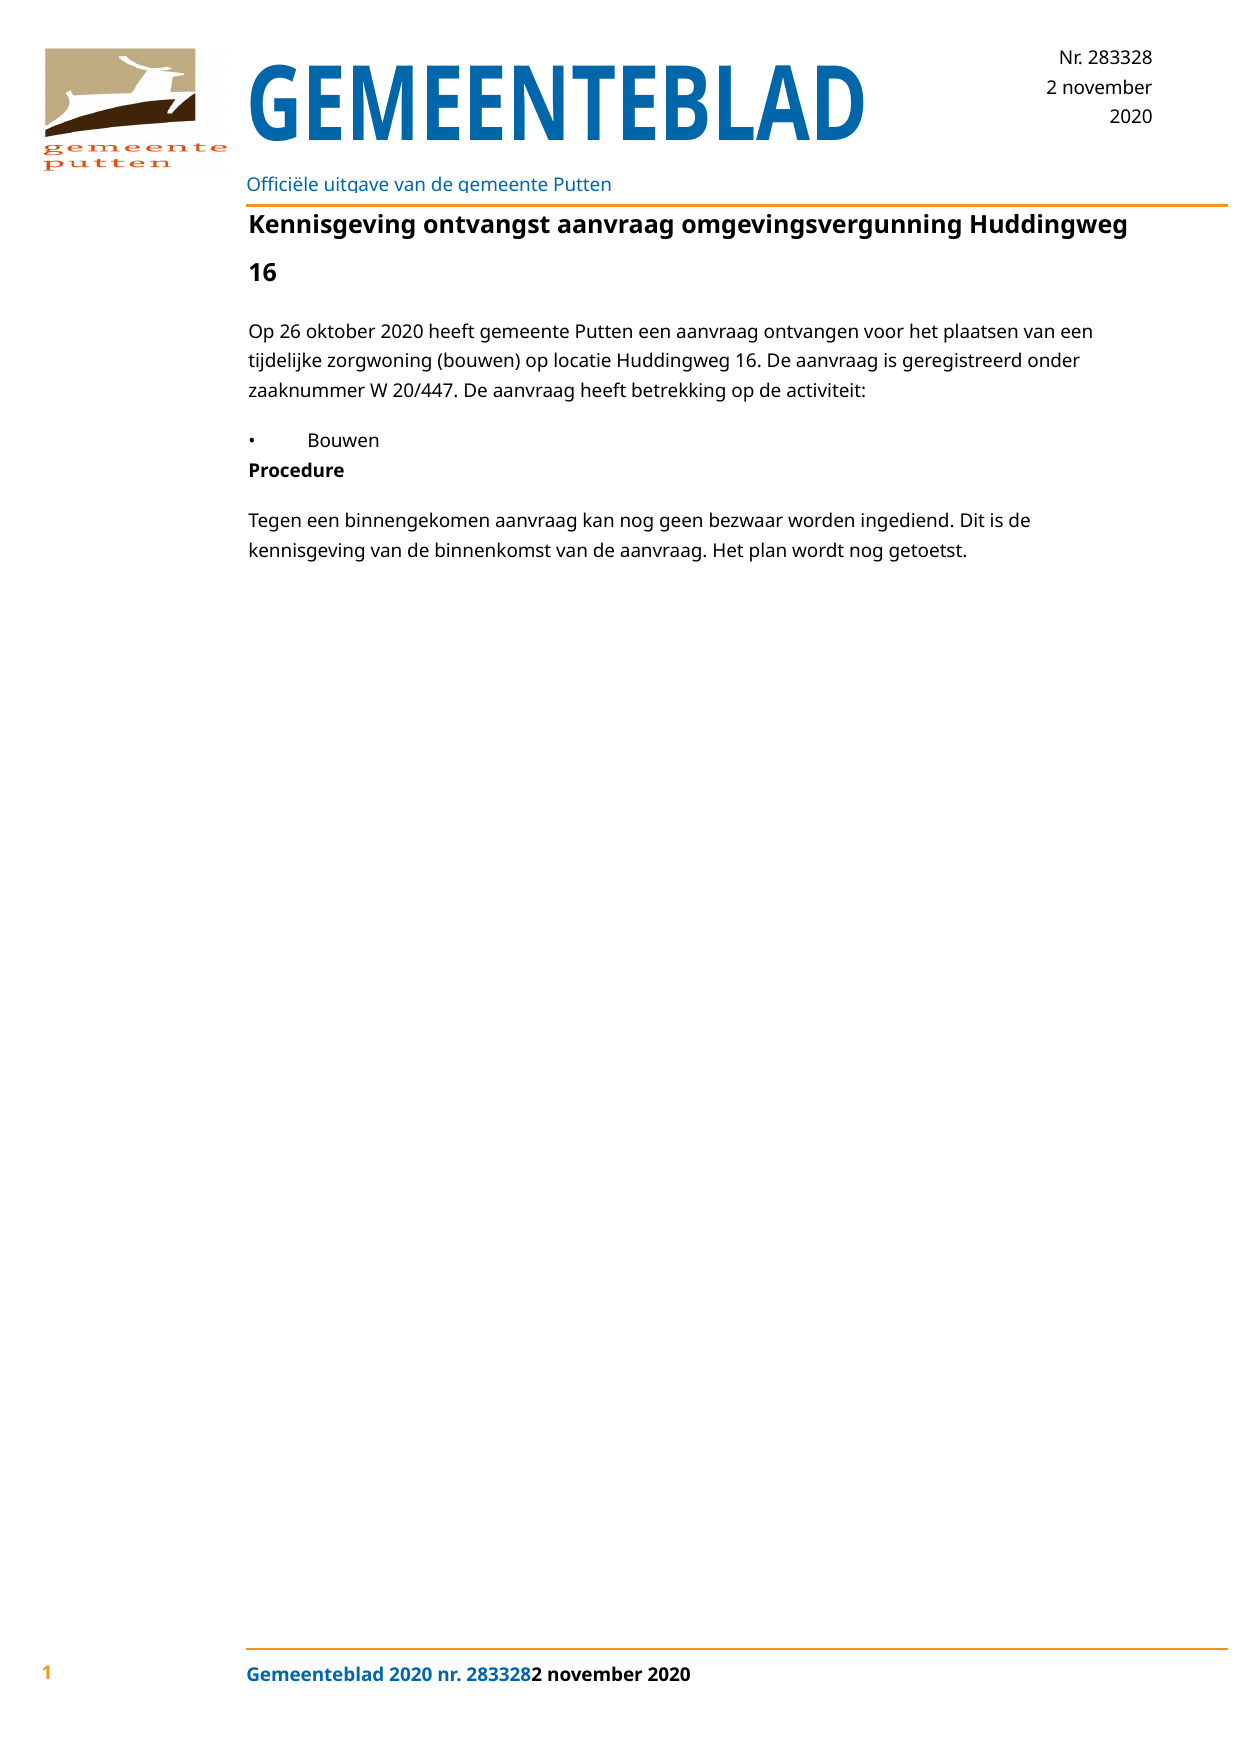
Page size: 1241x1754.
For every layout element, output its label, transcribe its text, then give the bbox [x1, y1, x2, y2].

list Bouwen [248, 427, 1152, 453]
text Kennisgeving ontvangst aanvraag omgevingsvergunning Huddingweg 16 [248, 207, 1152, 288]
text Procedure [248, 457, 1152, 483]
text Op 26 oktober 2020 heeft gemeente Putten een aanvraag ontvangen voor het plaatsen van een tijdelijke zorgwoning (bouwen) op locatie Huddingweg 16. De aanvraag is geregistreerd onder zaaknummer W 20/447. De aanvraag heeft betrekking op de activiteit: [248, 318, 1152, 403]
picture [41, 47, 231, 172]
text Tegen een binnengekomen aanvraag kan nog geen bezwaar worden ingediend. Dit is de kennisgeving van de binnenkomst van de aanvraag. Het plan wordt nog getoetst. [248, 507, 1152, 563]
